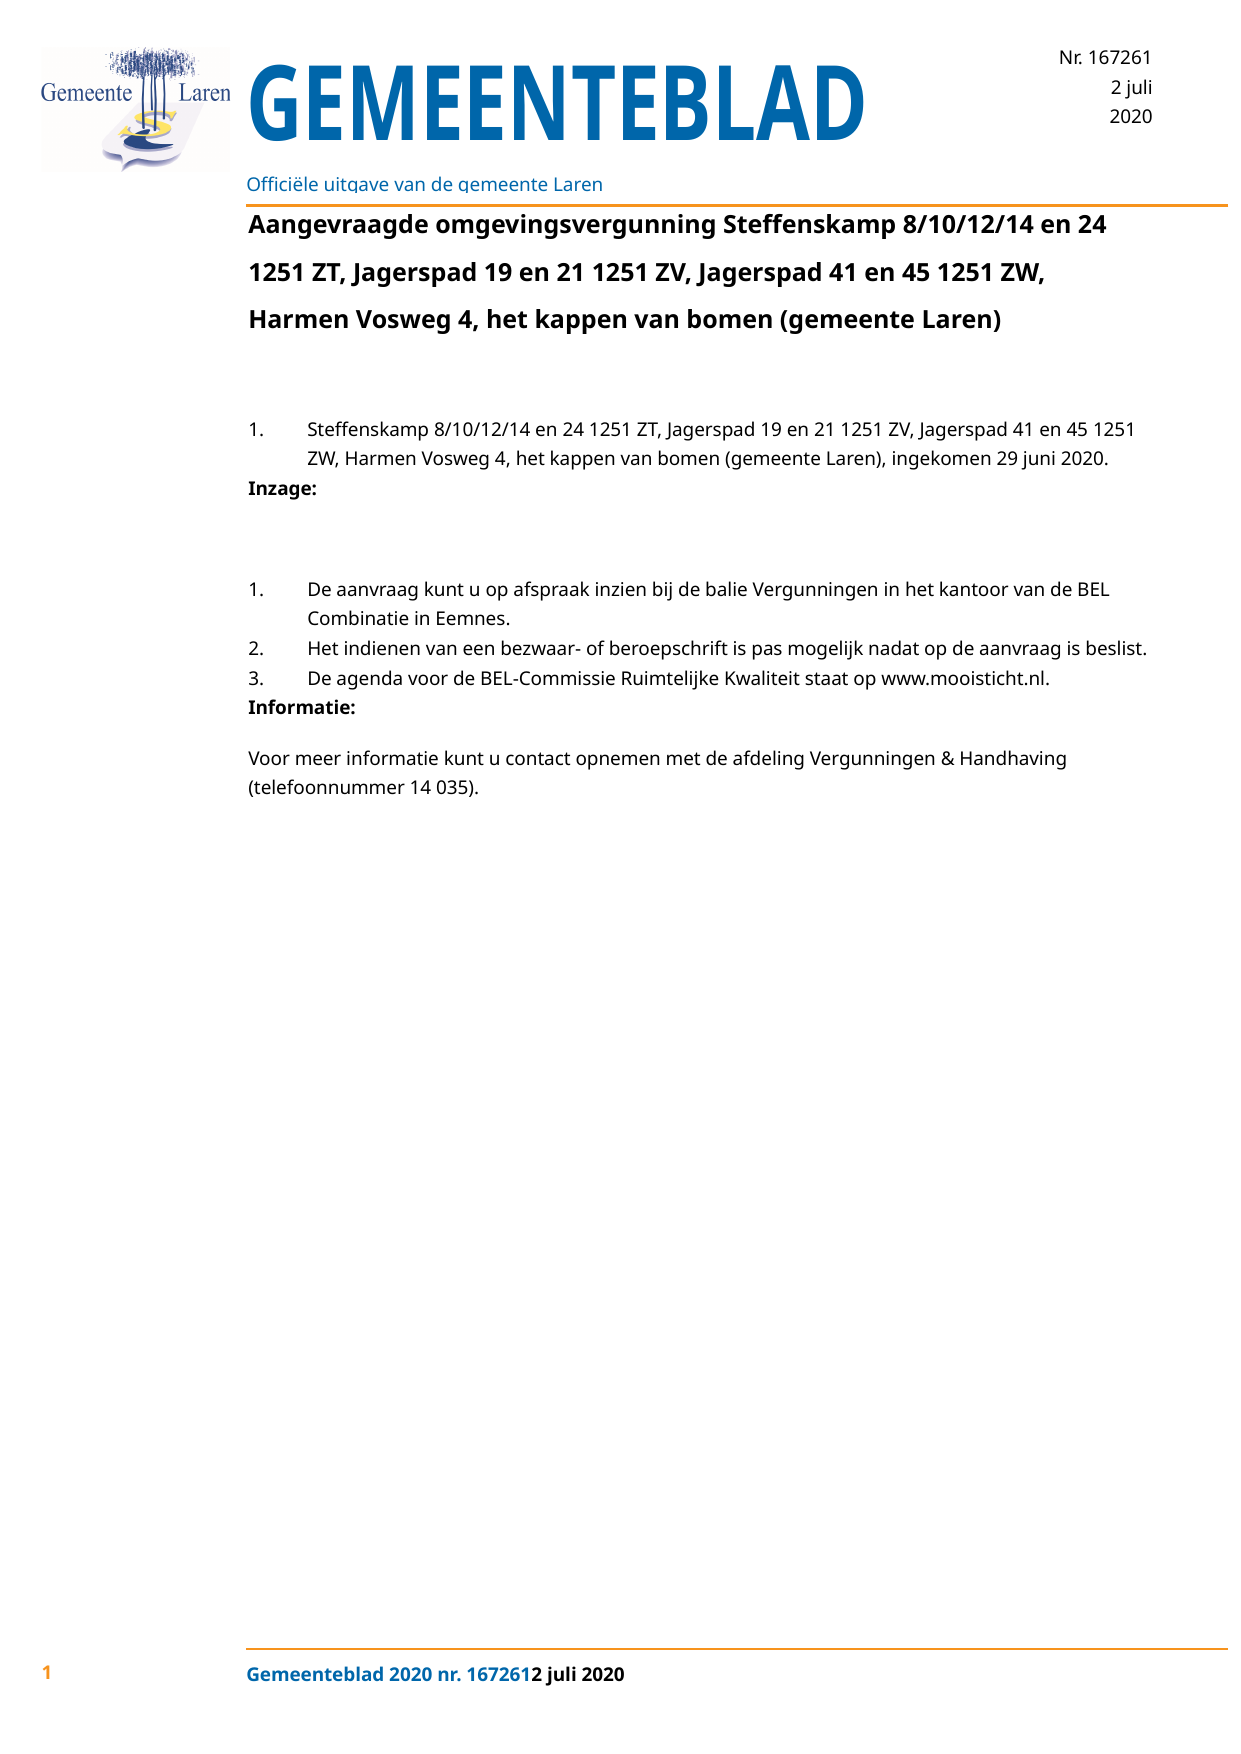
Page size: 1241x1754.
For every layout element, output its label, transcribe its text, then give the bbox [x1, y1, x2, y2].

text Voor meer informatie kunt u contact opnemen met de afdeling Vergunningen & Handhaving (telefoonnummer 14 035). [248, 745, 1152, 800]
text Inzage: [248, 475, 1152, 501]
list De agenda voor de BEL-Commissie Ruimtelijke Kwaliteit staat op www.mooisticht.nl. [248, 665, 1152, 690]
list Steffenskamp 8/10/12/14 en 24 1251 ZT, Jagerspad 19 en 21 1251 ZV, Jagerspad 41 en 45 1251 ZW, Harmen Vosweg 4, het kappen van bomen (gemeente Laren), ingekomen 29 juni 2020. [248, 416, 1152, 471]
list Het indienen van een bezwaar- of beroepschrift is pas mogelijk nadat op de aanvraag is beslist. [248, 635, 1152, 661]
picture [41, 47, 231, 172]
list De aanvraag kunt u op afspraak inzien bij de balie Vergunningen in het kantoor van de BEL Combinatie in Eemnes. [248, 576, 1152, 631]
text Informatie: [248, 694, 1152, 720]
text Aangevraagde omgevingsvergunning Steffenskamp 8/10/12/14 en 24 1251 ZT, Jagerspad 19 en 21 1251 ZV, Jagerspad 41 en 45 1251 ZW, Harmen Vosweg 4, het kappen van bomen (gemeente Laren) [248, 207, 1152, 336]
